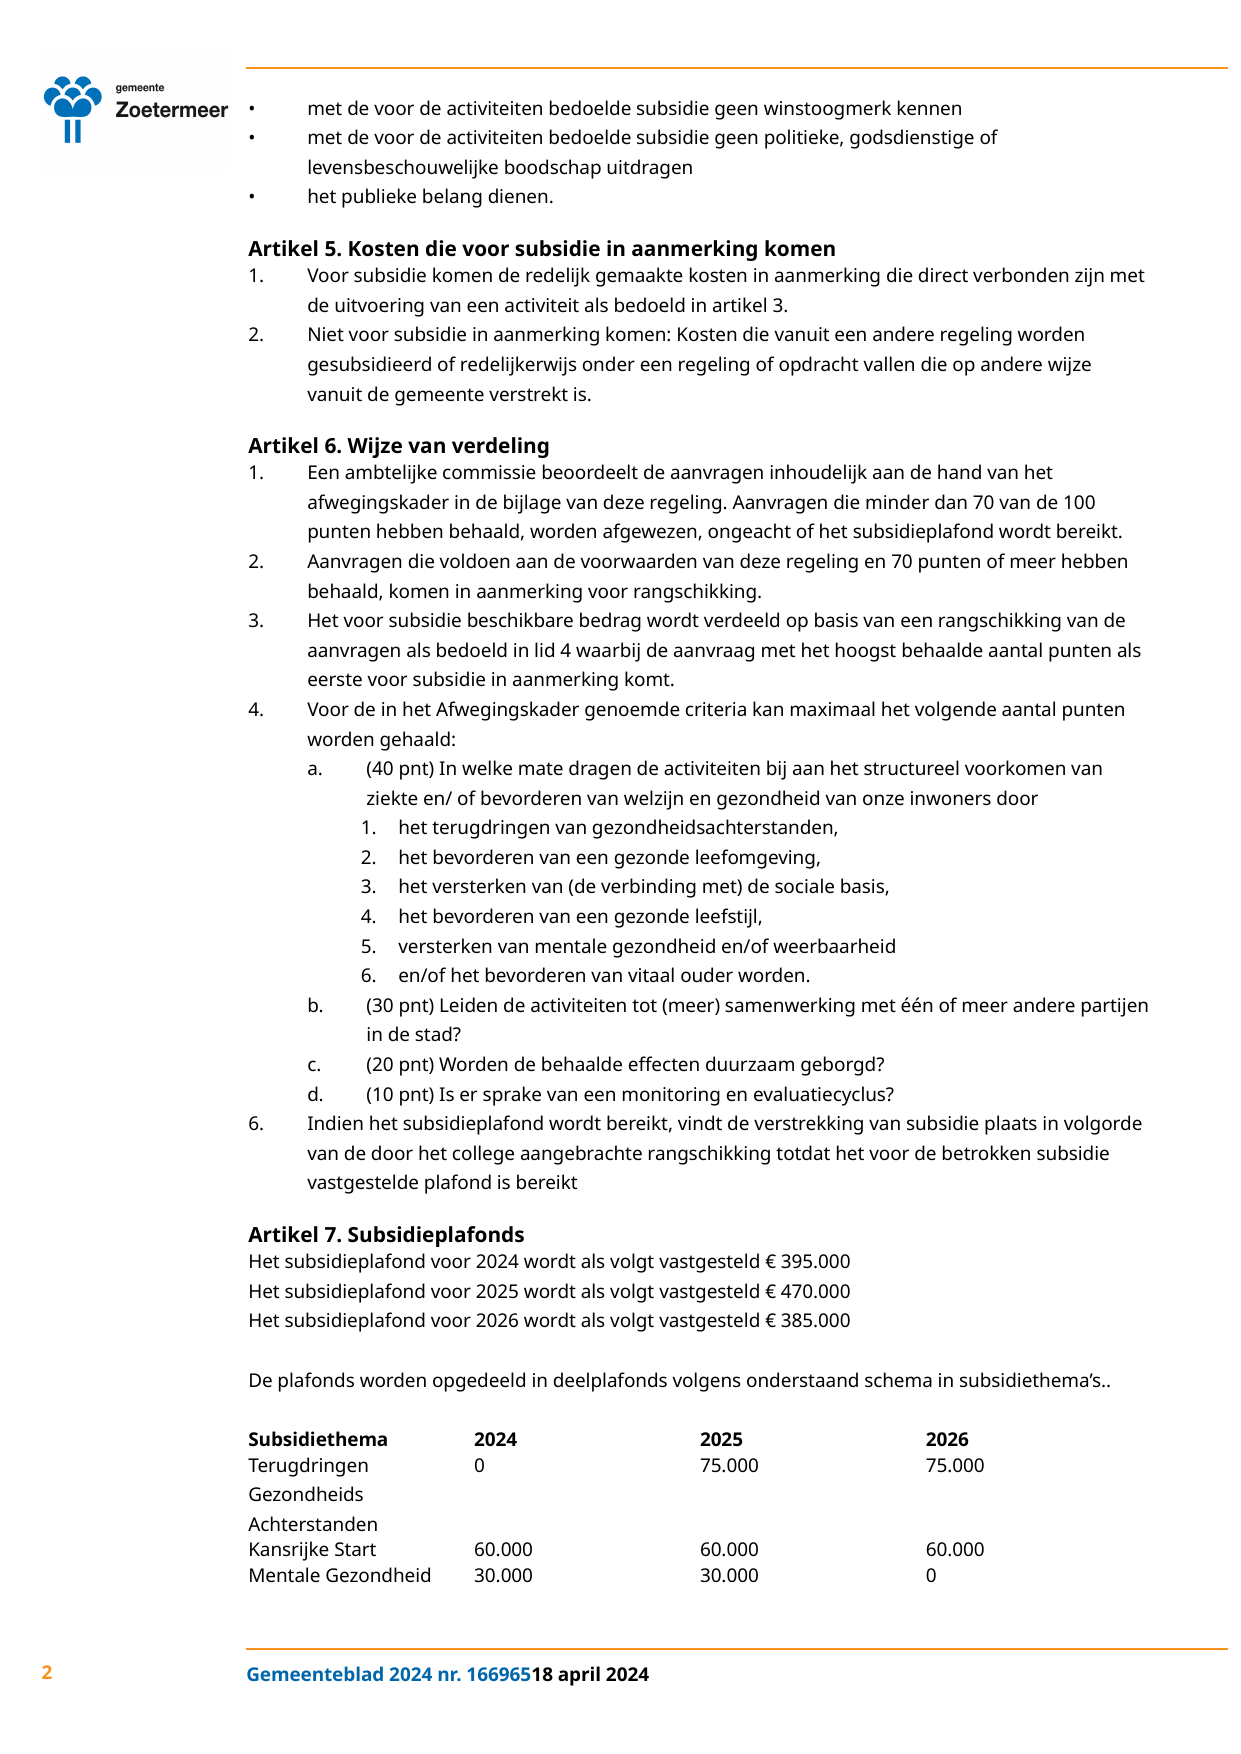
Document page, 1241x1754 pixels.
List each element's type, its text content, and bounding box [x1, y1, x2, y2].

table_cell 30.000 [474, 1563, 700, 1588]
text Artikel 5. Kosten die voor subsidie in aanmerking komen [248, 234, 1152, 262]
list versterken van mentale gezondheid en/of weerbaarheid [361, 933, 1152, 959]
list (40 pnt) In welke mate dragen de activiteiten bij aan het structureel voorkomen van ziekte en/ of bevorderen van welzijn en gezondheid van onze inwoners door [307, 755, 1152, 811]
table_cell 60.000 [474, 1537, 700, 1562]
table_header Subsidiethema [248, 1426, 474, 1452]
table_cell Mentale Gezondheid [248, 1563, 474, 1588]
table_header 2024 [474, 1426, 700, 1452]
list Aanvragen die voldoen aan de voorwaarden van deze regeling en 70 punten of meer hebben behaald, komen in aanmerking voor rangschikking. [248, 548, 1152, 604]
table_cell 75.000 [926, 1452, 1152, 1537]
table_cell 60.000 [926, 1537, 1152, 1562]
list het publieke belang dienen. [248, 183, 1152, 209]
table_cell 75.000 [700, 1452, 926, 1537]
list Niet voor subsidie in aanmerking komen: Kosten die vanuit een andere regeling worden gesubsidieerd of redelijkerwijs onder een regeling of opdracht vallen die op andere wijze vanuit de gemeente verstrekt is. [248, 322, 1152, 406]
list met de voor de activiteiten bedoelde subsidie geen winstoogmerk kennen [248, 95, 1152, 121]
text Artikel 6. Wijze van verdeling [248, 431, 1152, 459]
list Voor subsidie komen de redelijk gemaakte kosten in aanmerking die direct verbonden zijn met de uitvoering van een activiteit als bedoeld in artikel 3. [248, 262, 1152, 318]
list het bevorderen van een gezonde leefstijl, [361, 903, 1152, 929]
list en/of het bevorderen van vitaal ouder worden. [361, 962, 1152, 988]
text De plafonds worden opgedeeld in deelplafonds volgens onderstaand schema in subsidiethema’s.. [248, 1367, 1152, 1392]
list het terugdringen van gezondheidsachterstanden, [361, 814, 1152, 840]
table_cell 0 [926, 1563, 1152, 1588]
list met de voor de activiteiten bedoelde subsidie geen politieke, godsdienstige of levensbeschouwelijke boodschap uitdragen [248, 124, 1152, 180]
text Het subsidieplafond voor 2025 wordt als volgt vastgesteld € 470.000 [248, 1278, 1152, 1304]
table_cell 0 [474, 1452, 700, 1537]
table_cell 60.000 [700, 1537, 926, 1562]
list Het voor subsidie beschikbare bedrag wordt verdeeld op basis van een rangschikking van de aanvragen als bedoeld in lid 4 waarbij de aanvraag met het hoogst behaalde aantal punten als eerste voor subsidie in aanmerking komt. [248, 607, 1152, 692]
table_header 2026 [926, 1426, 1152, 1452]
text Artikel 7. Subsidieplafonds [248, 1220, 1152, 1248]
table_cell Terugdringen Gezondheids Achterstanden [248, 1452, 474, 1537]
list (20 pnt) Worden de behaalde effecten duurzaam geborgd? [307, 1051, 1152, 1077]
text Het subsidieplafond voor 2024 wordt als volgt vastgesteld € 395.000 [248, 1248, 1152, 1274]
list (30 pnt) Leiden de activiteiten tot (meer) samenwerking met één of meer andere partijen in de stad? [307, 992, 1152, 1047]
list (10 pnt) Is er sprake van een monitoring en evaluatiecyclus? [307, 1081, 1152, 1107]
table_cell Kansrijke Start [248, 1537, 474, 1562]
picture [41, 47, 231, 172]
list het versterken van (de verbinding met) de sociale basis, [361, 874, 1152, 899]
text Het subsidieplafond voor 2026 wordt als volgt vastgesteld € 385.000 [248, 1308, 1152, 1333]
list Voor de in het Afwegingskader genoemde criteria kan maximaal het volgende aantal punten worden gehaald: [248, 696, 1152, 752]
list Indien het subsidieplafond wordt bereikt, vindt de verstrekking van subsidie plaats in volgorde van de door het college aangebrachte rangschikking totdat het voor de betrokken subsidie vastgestelde plafond is bereikt [248, 1110, 1152, 1195]
table_cell 30.000 [700, 1563, 926, 1588]
list het bevorderen van een gezonde leefomgeving, [361, 844, 1152, 870]
table_header 2025 [700, 1426, 926, 1452]
list Een ambtelijke commissie beoordeelt de aanvragen inhoudelijk aan de hand van het afwegingskader in de bijlage van deze regeling. Aanvragen die minder dan 70 van de 100 punten hebben behaald, worden afgewezen, ongeacht of het subsidieplafond wordt bereikt. [248, 459, 1152, 544]
